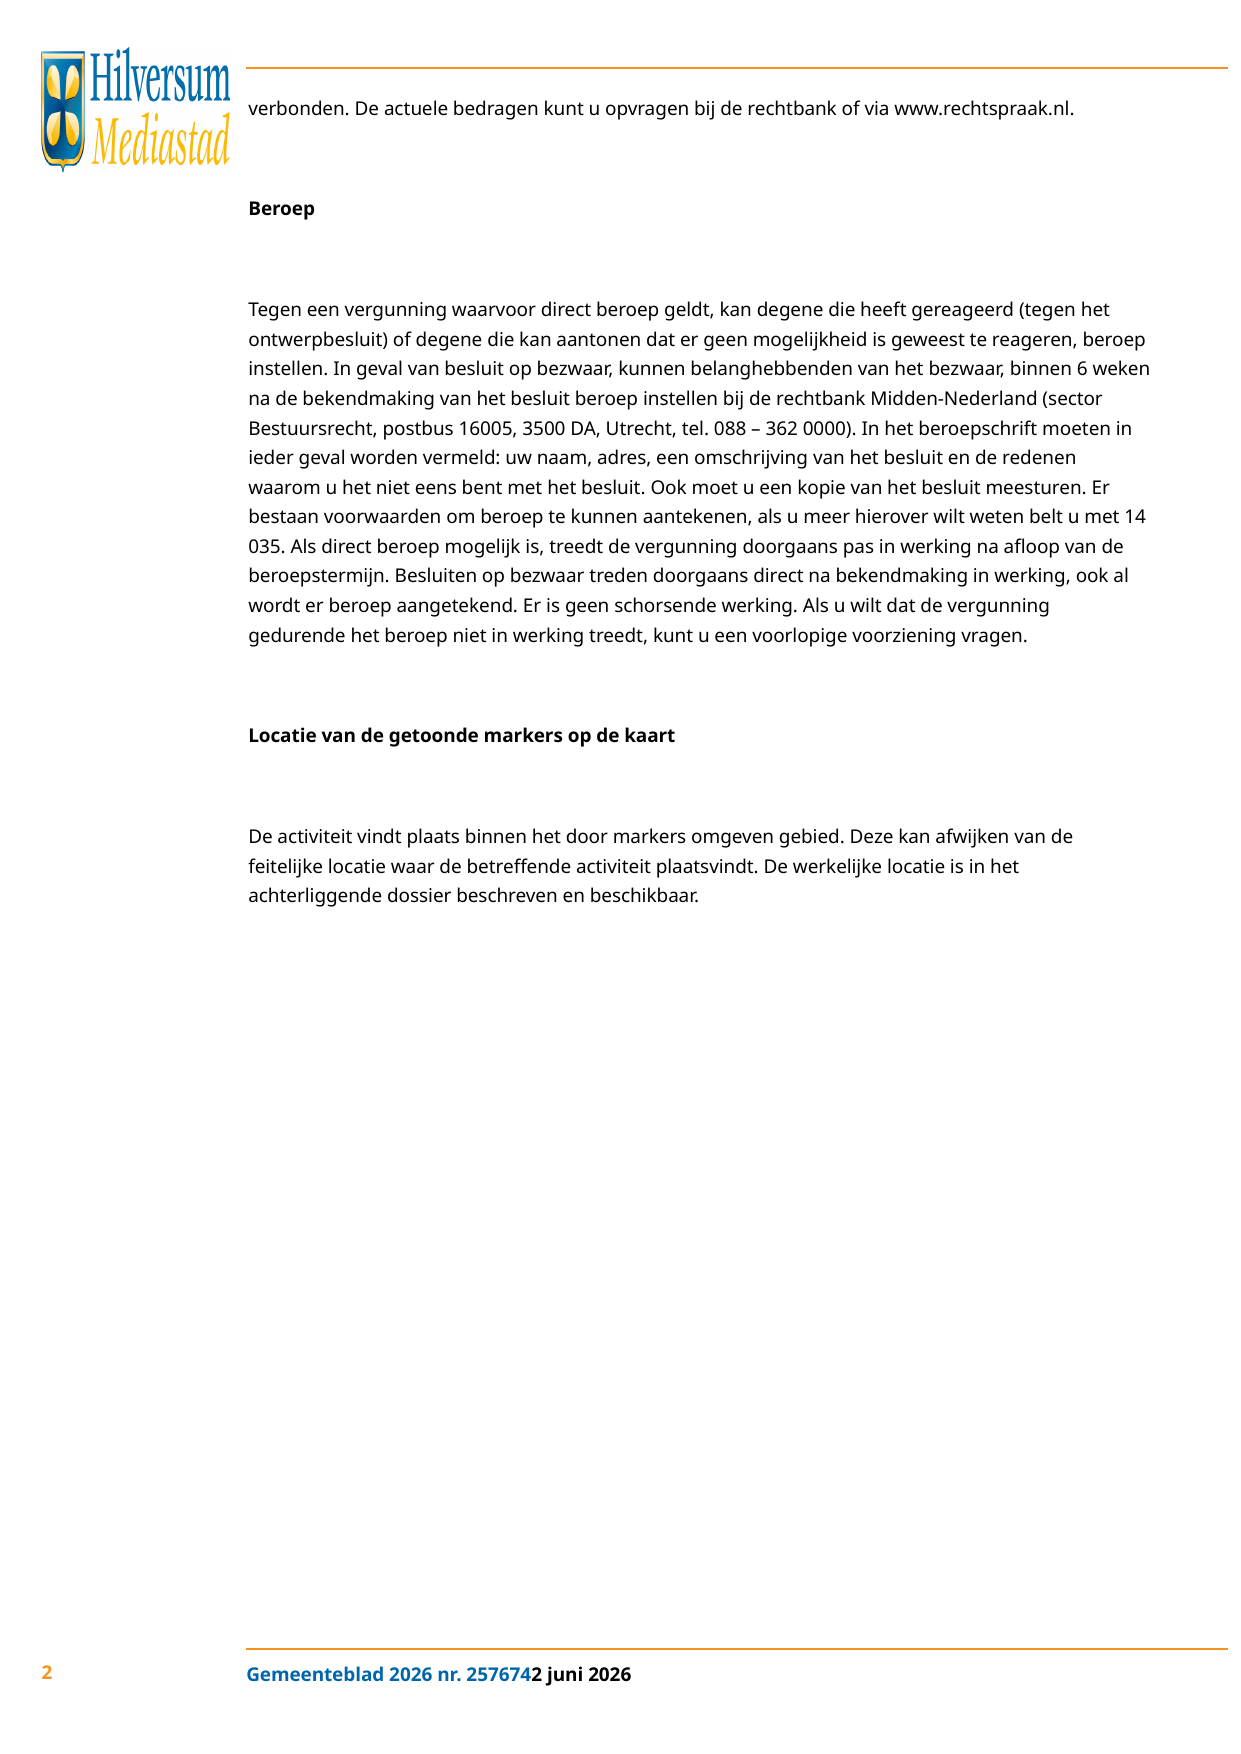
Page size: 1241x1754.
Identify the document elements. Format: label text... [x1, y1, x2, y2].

picture [41, 47, 231, 172]
text Locatie van de getoonde markers op de kaart [248, 723, 1152, 748]
text Beroep [248, 196, 1152, 221]
text De activiteit vindt plaats binnen het door markers omgeven gebied. Deze kan afwijken van de feitelijke locatie waar de betreffende activiteit plaatsvindt. De werkelijke locatie is in het achterliggende dossier beschreven en beschikbaar. [248, 823, 1152, 908]
text verbonden. De actuele bedragen kunt u opvragen bij de rechtbank of via www.rechtspraak.nl. [248, 95, 1152, 121]
text Tegen een vergunning waarvoor direct beroep geldt, kan degene die heeft gereageerd (tegen het ontwerpbesluit) of degene die kan aantonen dat er geen mogelijkheid is geweest te reageren, beroep instellen. In geval van besluit op bezwaar, kunnen belanghebbenden van het bezwaar, binnen 6 weken na de bekendmaking van het besluit beroep instellen bij de rechtbank Midden-Nederland (sector Bestuursrecht, postbus 16005, 3500 DA, Utrecht, tel. 088 – 362 0000). In het beroepschrift moeten in ieder geval worden vermeld: uw naam, adres, een omschrijving van het besluit en de redenen waarom u het niet eens bent met het besluit. Ook moet u een kopie van het besluit meesturen. Er bestaan voorwaarden om beroep te kunnen aantekenen, als u meer hierover wilt weten belt u met 14 035. Als direct beroep mogelijk is, treedt de vergunning doorgaans pas in werking na afloop van de beroepstermijn. Besluiten op bezwaar treden doorgaans direct na bekendmaking in werking, ook al wordt er beroep aangetekend. Er is geen schorsende werking. Als u wilt dat de vergunning gedurende het beroep niet in werking treedt, kunt u een voorlopige voorziening vragen. [248, 296, 1152, 648]
